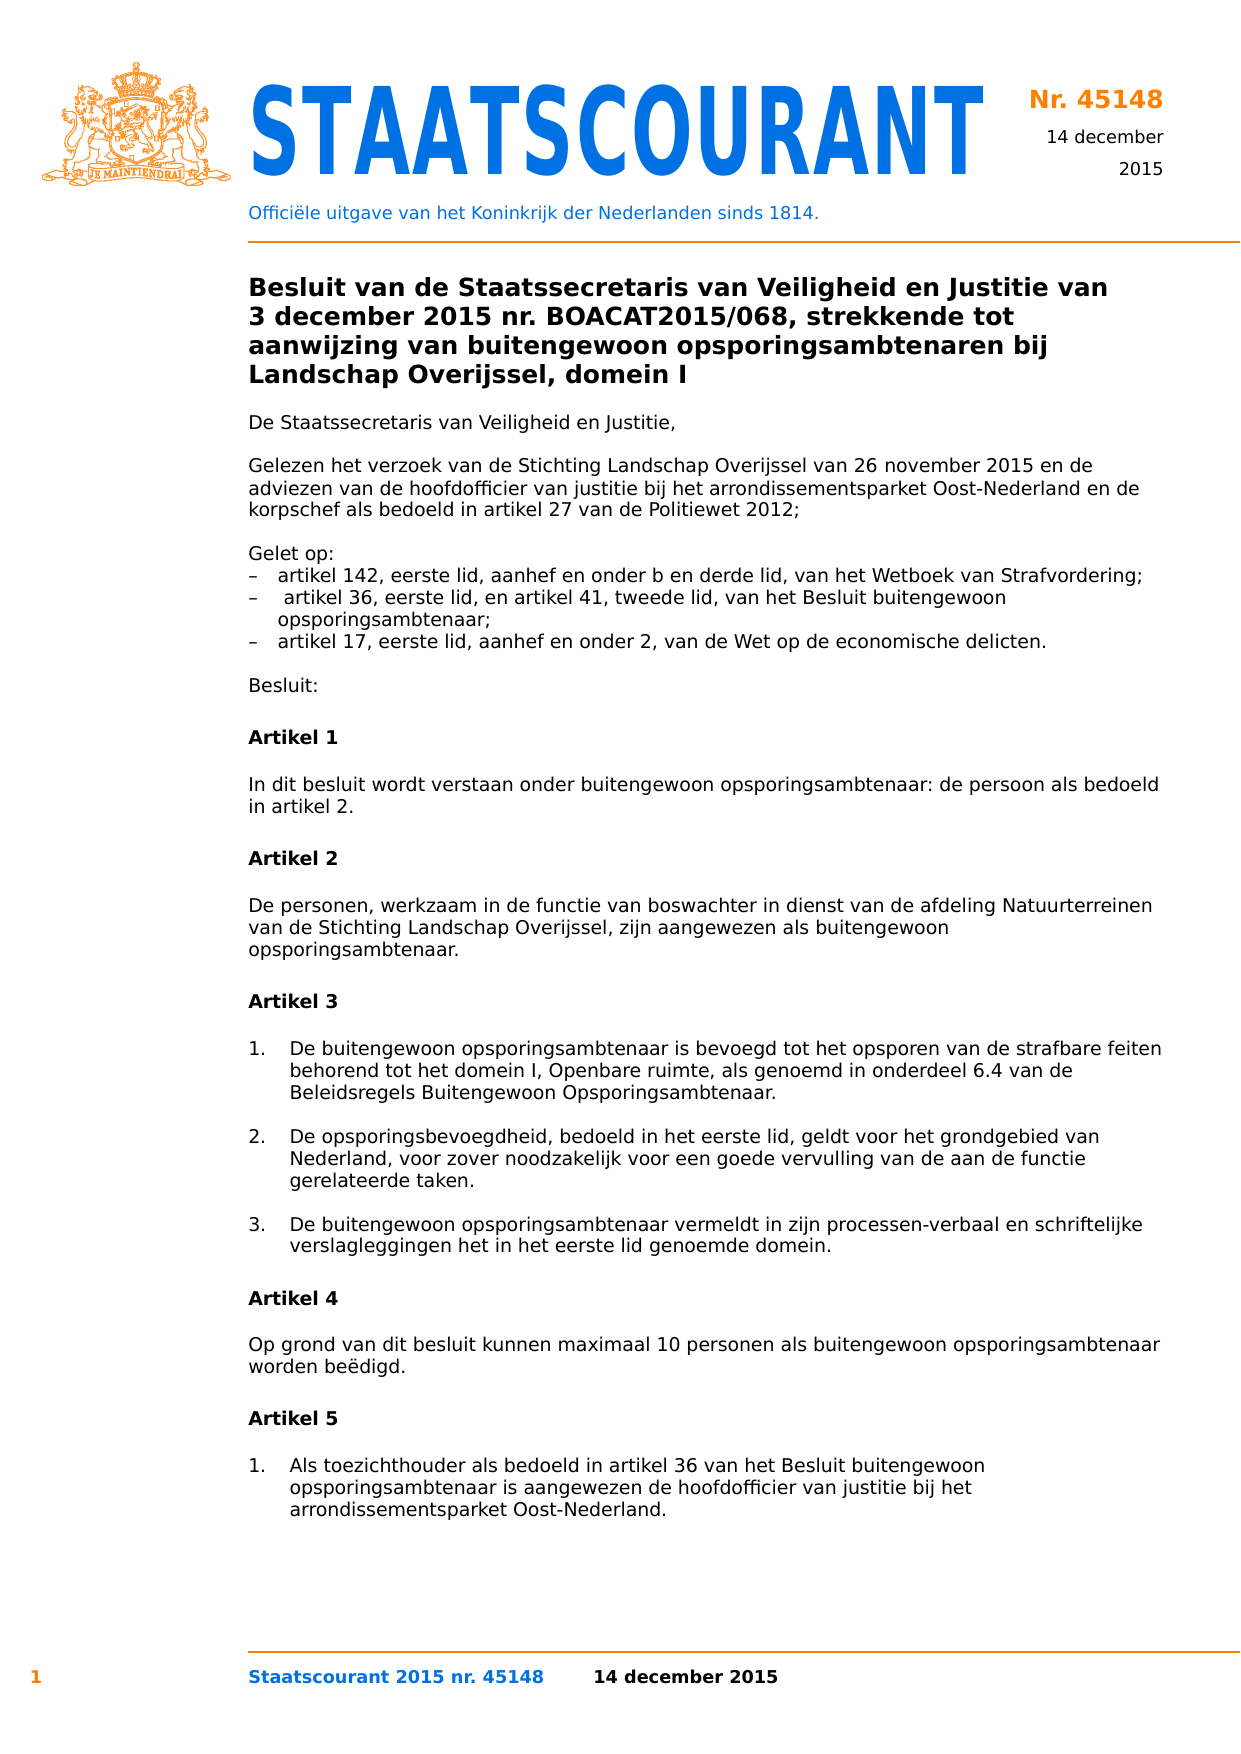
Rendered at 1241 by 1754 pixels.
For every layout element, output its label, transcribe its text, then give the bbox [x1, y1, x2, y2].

subtitle Besluit van de Staatssecretaris van Veiligheid en Justitie van 3 december 2015 nr. BOACAT2015/068, strekkende tot aanwijzing van buitengewoon opsporingsambtenaren bij Landschap Overijssel, domein I [248, 273, 1163, 390]
text Gelezen het verzoek van de Stichting Landschap Overijssel van 26 november 2015 en de adviezen van de hoofdofficier van justitie bij het arrondissementsparket Oost-Nederland en de korpschef als bedoeld in artikel 27 van de Politiewet 2012; [248, 455, 1163, 521]
text De personen, werkzaam in de functie van boswachter in dienst van de afdeling Natuurterreinen van de Stichting Landschap Overijssel, zijn aangewezen als buitengewoon opsporingsambtenaar. [248, 895, 1163, 961]
text – artikel 17, eerste lid, aanhef en onder 2, van de Wet op de economische delicten. [248, 631, 1163, 653]
text De Staatssecretaris van Veiligheid en Justitie, [248, 412, 1163, 433]
table_header [25, 62, 248, 241]
text – artikel 36, eerste lid, en artikel 41, tweede lid, van het Besluit buitengewoon opsporingsambtenaar; [248, 587, 1163, 631]
text 1. Als toezichthouder als bedoeld in artikel 36 van het Besluit buitengewoon opsporingsambtenaar is aangewezen de hoofdofficier van justitie bij het arrondissementsparket Oost-Nederland. [248, 1455, 1163, 1521]
text 3. De buitengewoon opsporingsambtenaar vermeldt in zijn processen-verbaal en schriftelijke verslagleggingen het in het eerste lid genoemde domein. [248, 1213, 1163, 1257]
subtitle Artikel 4 [248, 1287, 1163, 1309]
picture [41, 62, 231, 186]
subtitle Artikel 3 [248, 991, 1163, 1013]
table_header Nr. 45148 [998, 62, 1240, 121]
subtitle Artikel 1 [248, 727, 1163, 749]
text 2. De opsporingsbevoegdheid, bedoeld in het eerste lid, geldt voor het grondgebied van Nederland, voor zover noodzakelijk voor een goede vervulling van de aan de functie gerelateerde taken. [248, 1126, 1163, 1192]
text In dit besluit wordt verstaan onder buitengewoon opsporingsambtenaar: de persoon als bedoeld in artikel 2. [248, 774, 1163, 818]
table_cell 2015 [998, 153, 1240, 203]
text Besluit: [248, 675, 1163, 697]
text – artikel 142, eerste lid, aanhef en onder b en derde lid, van het Wetboek van Strafvordering; [248, 565, 1163, 587]
subtitle Artikel 5 [248, 1408, 1163, 1430]
table_cell Officiële uitgave van het Koninkrijk der Nederlanden sinds 1814. [248, 203, 1240, 241]
table_cell 14 december [998, 121, 1240, 153]
text Gelet op: [248, 543, 1163, 565]
text Op grond van dit besluit kunnen maximaal 10 personen als buitengewoon opsporingsambtenaar worden beëdigd. [248, 1334, 1163, 1378]
table_header STAATSCOURANT [248, 62, 998, 203]
text 1. De buitengewoon opsporingsambtenaar is bevoegd tot het opsporen van de strafbare feiten behorend tot het domein I, Openbare ruimte, als genoemd in onderdeel 6.4 van de Beleidsregels Buitengewoon Opsporingsambtenaar. [248, 1038, 1163, 1104]
subtitle Artikel 2 [248, 848, 1163, 870]
